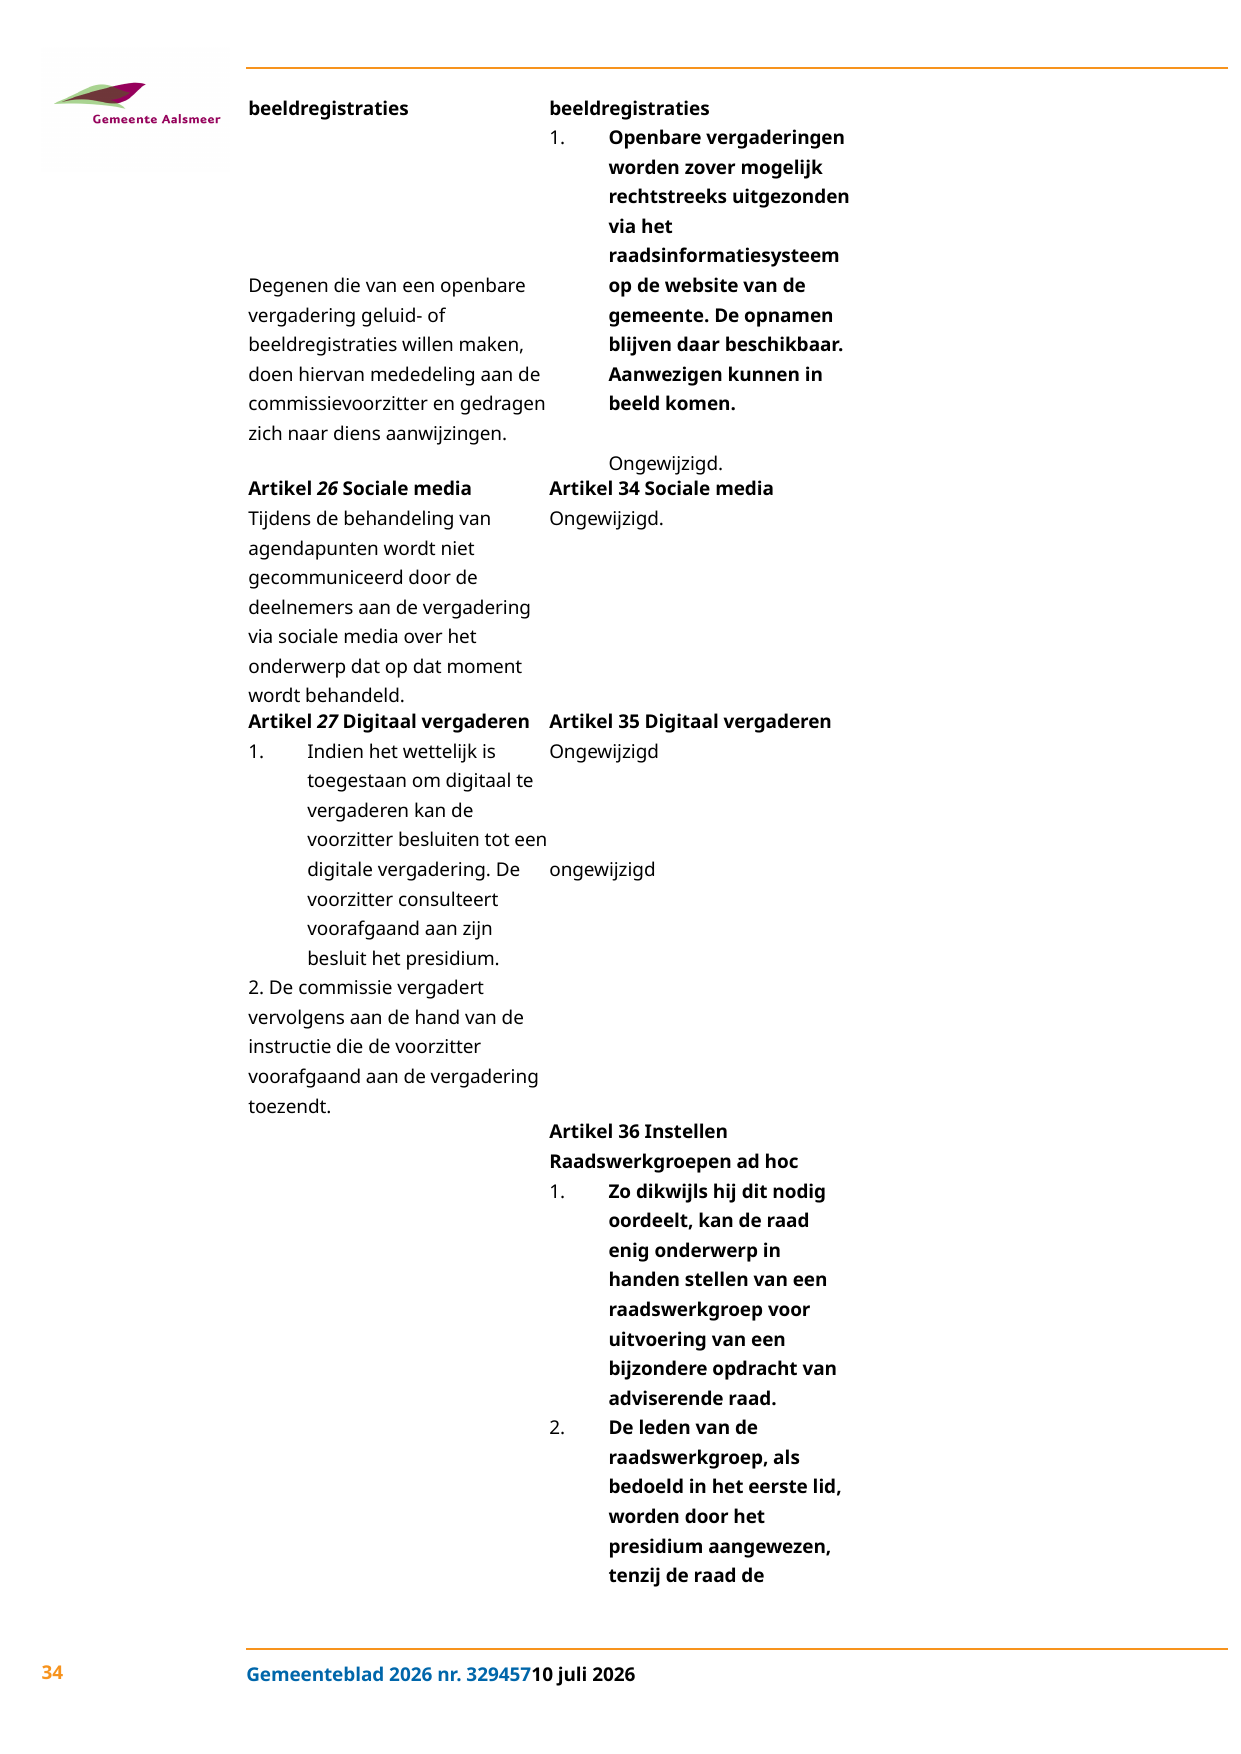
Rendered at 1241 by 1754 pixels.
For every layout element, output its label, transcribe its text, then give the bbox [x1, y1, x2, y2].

table_cell [248, 1119, 549, 1588]
picture [41, 47, 231, 172]
table_cell Artikel 36 Instellen Raadswerkgroepen ad hoc Zo dikwijls hij dit nodig oordeelt, kan de raad enig onderwerp in handen stellen van een raadswerkgroep voor uitvoering van een bijzondere opdracht van adviserende raad. De leden van de raadswerkgroep, als bedoeld in het eerste lid, worden door het presidium aangewezen, tenzij de raad de [549, 1119, 850, 1588]
table_cell Artikel 34 Sociale media Ongewijzigd. [549, 476, 850, 708]
table_cell Artikel 27 Digitaal vergaderen Indien het wettelijk is toegestaan om digitaal te vergaderen kan de voorzitter besluiten tot een digitale vergadering. De voorzitter consulteert voorafgaand aan zijn besluit het presidium. 2. De commissie vergadert vervolgens aan de hand van de instructie die de voorzitter voorafgaand aan de vergadering toezendt. [248, 708, 549, 1119]
table_cell beeldregistraties Openbare vergaderingen worden zover mogelijk rechtstreeks uitgezonden via het raadsinformatiesysteem op de website van de gemeente. De opnamen blijven daar beschikbaar. Aanwezigen kunnen in beeld komen. Ongewijzigd. [549, 95, 850, 476]
table_cell [850, 1119, 1152, 1588]
table_cell beeldregistraties Degenen die van een openbare vergadering geluid- of beeldregistraties willen maken, doen hiervan mededeling aan de commissievoorzitter en gedragen zich naar diens aanwijzingen. [248, 95, 549, 476]
table_cell [850, 476, 1152, 708]
table_cell Artikel 26 Sociale media Tijdens de behandeling van agendapunten wordt niet gecommuniceerd door de deelnemers aan de vergadering via sociale media over het onderwerp dat op dat moment wordt behandeld. [248, 476, 549, 708]
table_cell [850, 95, 1152, 476]
table_cell [850, 708, 1152, 1119]
table_cell Artikel 35 Digitaal vergaderen Ongewijzigd ongewijzigd [549, 708, 850, 1119]
